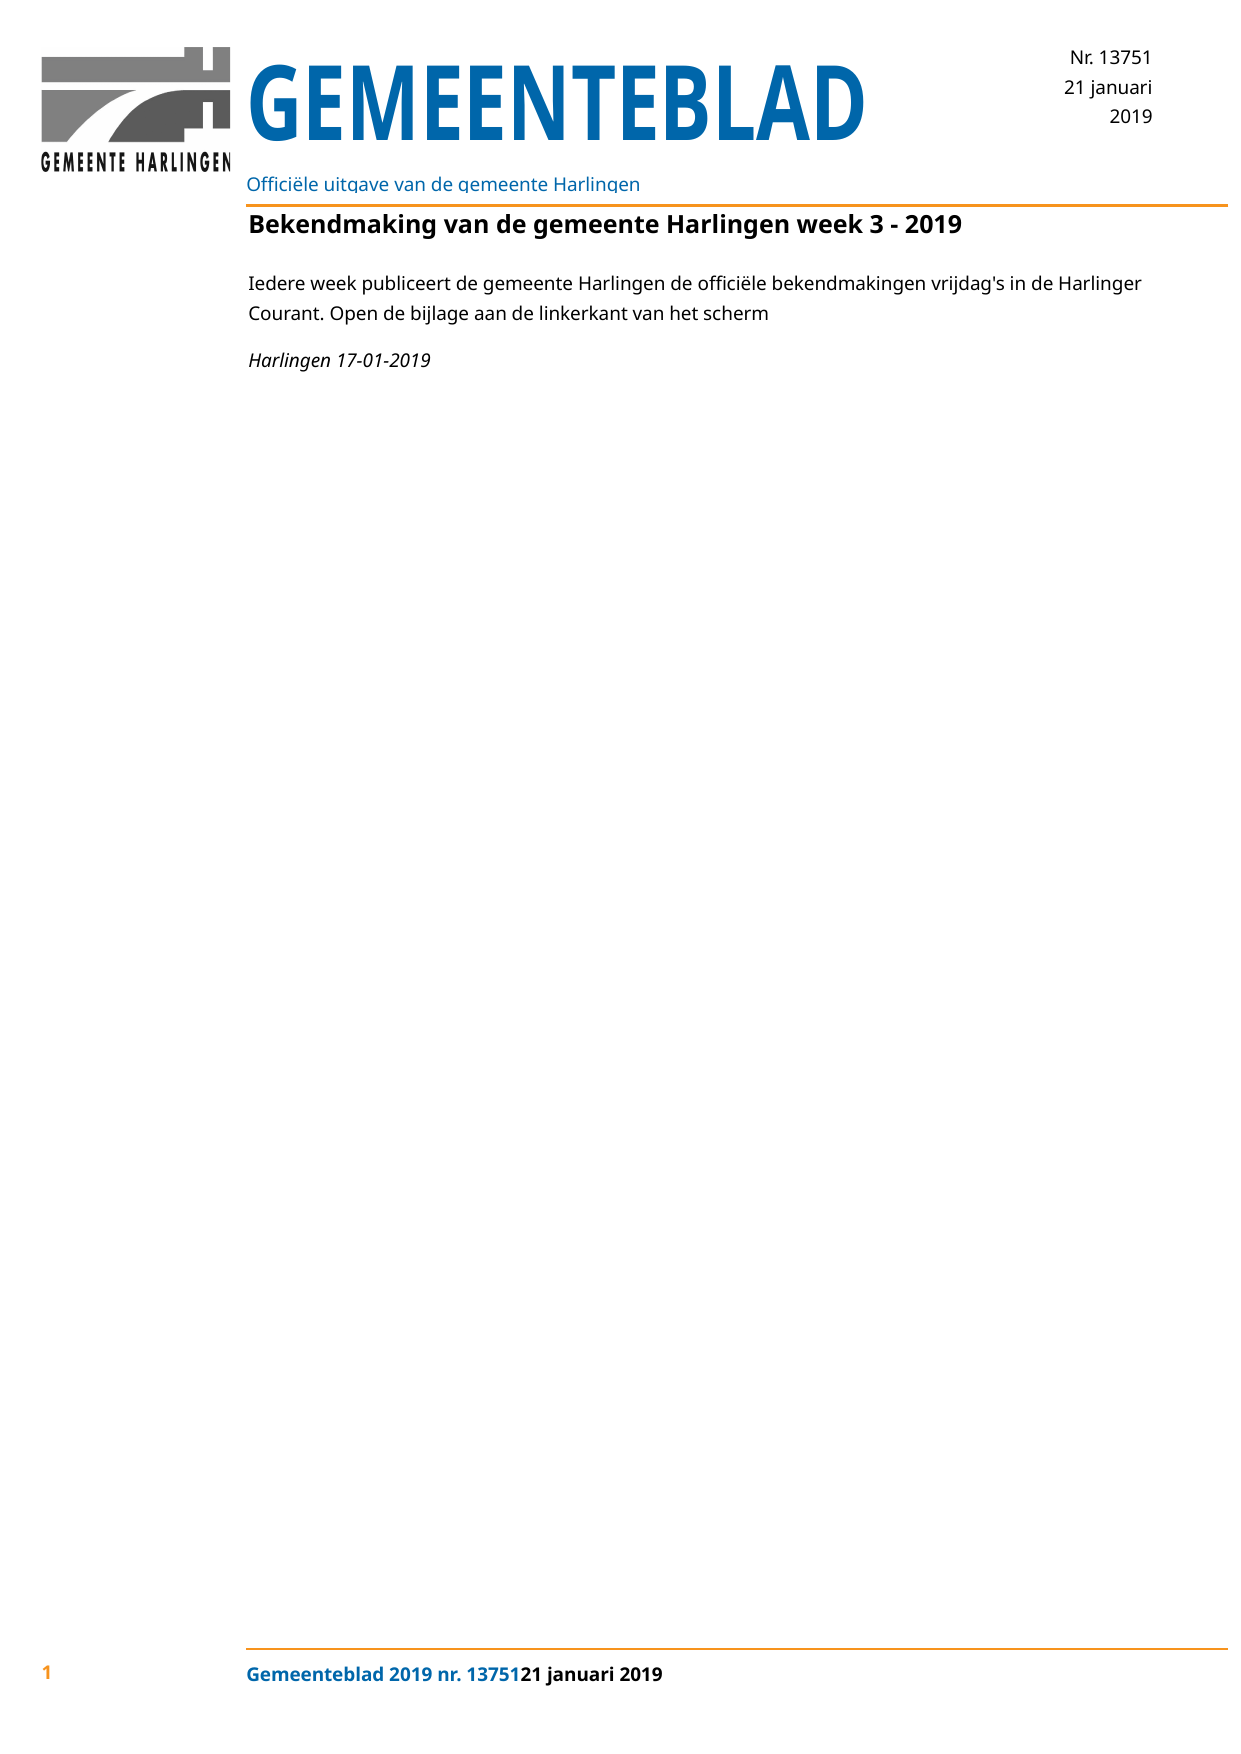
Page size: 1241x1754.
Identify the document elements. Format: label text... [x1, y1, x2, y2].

text Harlingen 17-01-2019 [248, 348, 1152, 373]
picture [41, 47, 231, 172]
text Bekendmaking van de gemeente Harlingen week 3 - 2019 [248, 207, 1152, 241]
text Iedere week publiceert de gemeente Harlingen de officiële bekendmakingen vrijdag's in de Harlinger Courant. Open de bijlage aan de linkerkant van het scherm [248, 270, 1152, 326]
